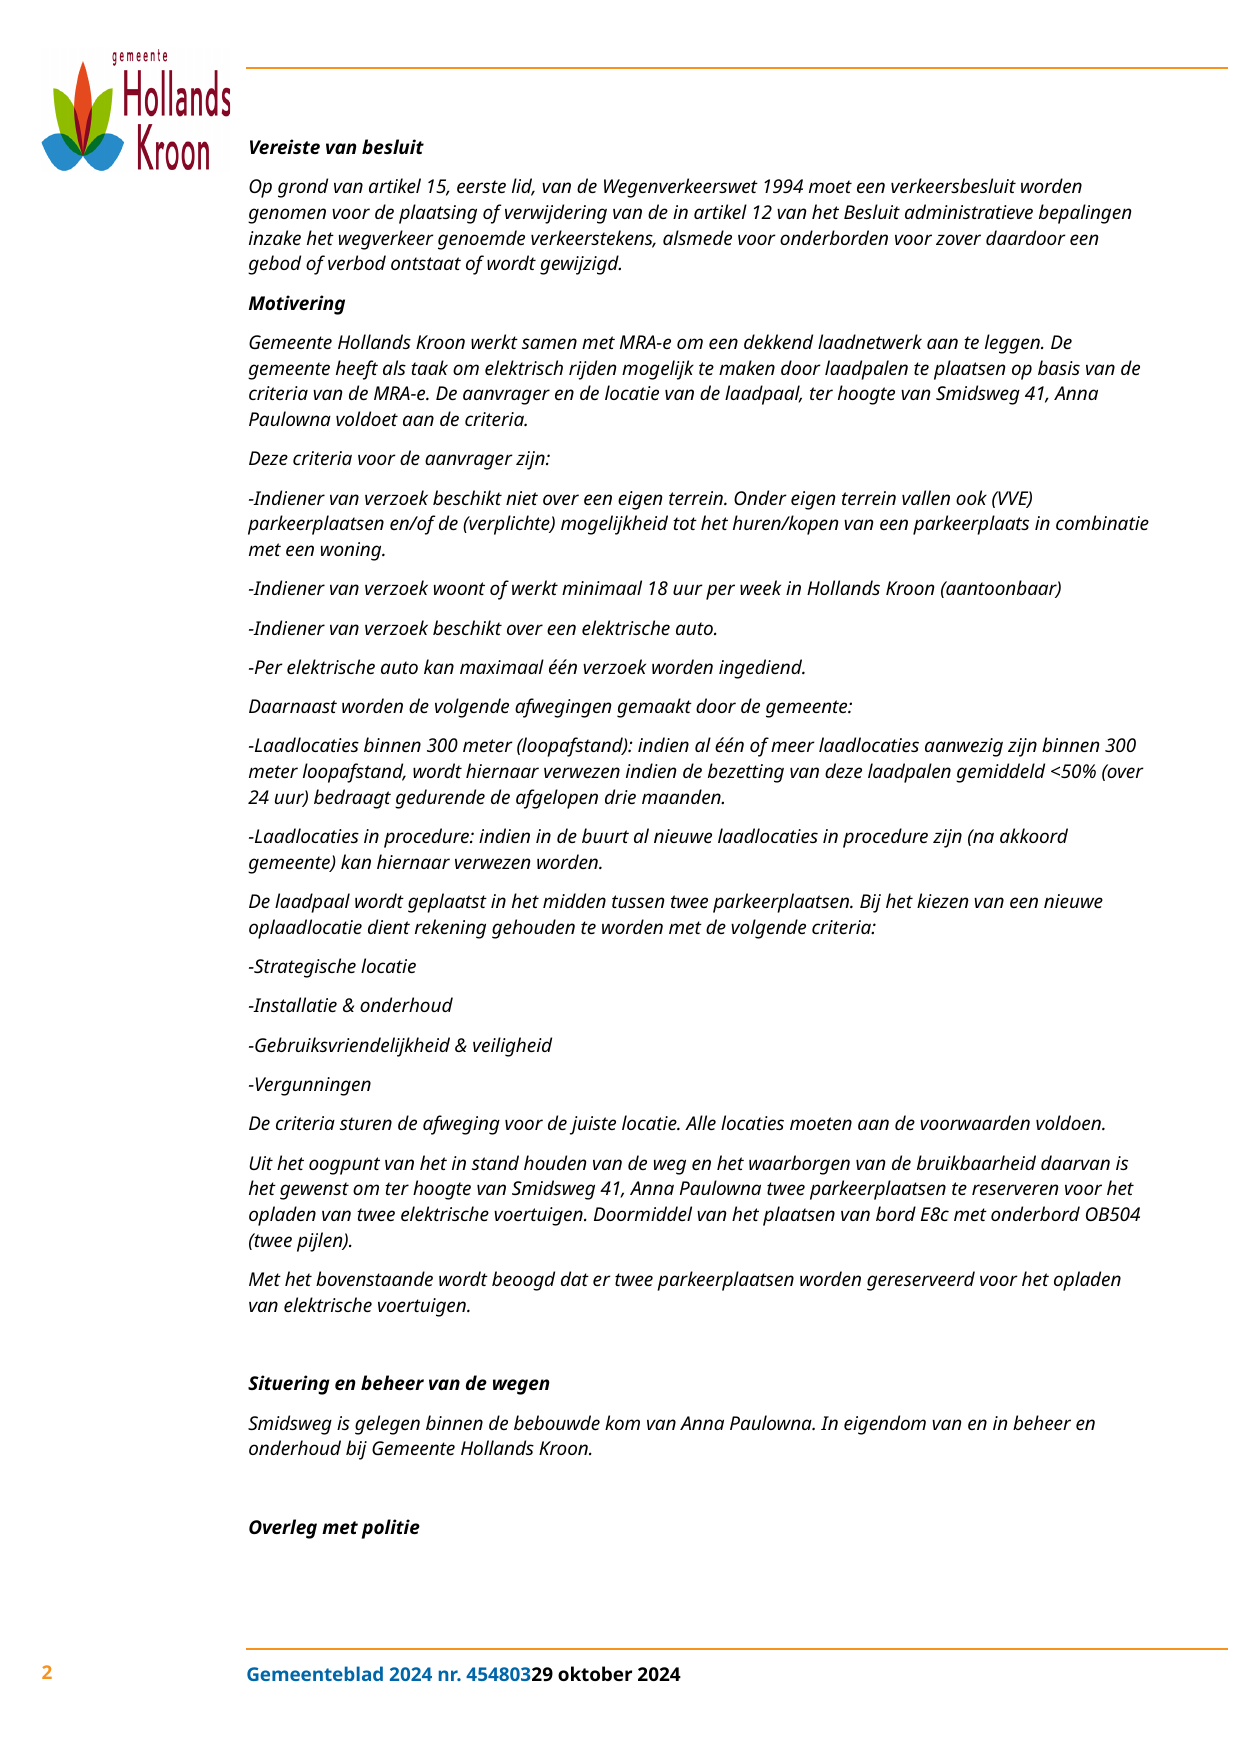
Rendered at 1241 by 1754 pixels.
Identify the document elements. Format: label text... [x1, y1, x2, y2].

text Motivering [248, 290, 1152, 316]
text -Laadlocaties in procedure: indien in de buurt al nieuwe laadlocaties in procedure zijn (na akkoord gemeente) kan hiernaar verwezen worden. [248, 823, 1152, 875]
text Vereiste van besluit [248, 134, 1152, 160]
text Met het bovenstaande wordt beoogd dat er twee parkeerplaatsen worden gereserveerd voor het opladen van elektrische voertuigen. [248, 1266, 1152, 1318]
text -Indiener van verzoek woont of werkt minimaal 18 uur per week in Hollands Kroon (aantoonbaar) [248, 576, 1152, 601]
text -Laadlocaties binnen 300 meter (loopafstand): indien al één of meer laadlocaties aanwezig zijn binnen 300 meter loopafstand, wordt hiernaar verwezen indien de bezetting van deze laadpalen gemiddeld <50% (over 24 uur) bedraagt gedurende de afgelopen drie maanden. [248, 733, 1152, 810]
text -Indiener van verzoek beschikt niet over een eigen terrein. Onder eigen terrein vallen ook (VVE) parkeerplaatsen en/of de (verplichte) mogelijkheid tot het huren/kopen van een parkeerplaats in combinatie met een woning. [248, 485, 1152, 562]
picture [41, 47, 231, 172]
text Op grond van artikel 15, eerste lid, van de Wegenverkeerswet 1994 moet een verkeersbesluit worden genomen voor de plaatsing of verwijdering van de in artikel 12 van het Besluit administratieve bepalingen inzake het wegverkeer genoemde verkeerstekens, alsmede voor onderborden voor zover daardoor een gebod of verbod ontstaat of wordt gewijzigd. [248, 173, 1152, 276]
text Overleg met politie [248, 1514, 1152, 1540]
text Situering en beheer van de wegen [248, 1370, 1152, 1396]
text Deze criteria voor de aanvrager zijn: [248, 446, 1152, 471]
text Daarnaast worden de volgende afwegingen gemaakt door de gemeente: [248, 693, 1152, 719]
text Uit het oogpunt van het in stand houden van de weg en het waarborgen van de bruikbaarheid daarvan is het gewenst om ter hoogte van Smidsweg 41, Anna Paulowna twee parkeerplaatsen te reserveren voor het opladen van twee elektrische voertuigen. Doormiddel van het plaatsen van bord E8c met onderbord OB504 (twee pijlen). [248, 1150, 1152, 1253]
text -Vergunningen [248, 1071, 1152, 1097]
text -Strategische locatie [248, 953, 1152, 979]
text Gemeente Hollands Kroon werkt samen met MRA-e om een dekkend laadnetwerk aan te leggen. De gemeente heeft als taak om elektrisch rijden mogelijk te maken door laadpalen te plaatsen op basis van de criteria van de MRA-e. De aanvrager en de locatie van de laadpaal, ter hoogte van Smidsweg 41, Anna Paulowna voldoet aan de criteria. [248, 329, 1152, 432]
text -Per elektrische auto kan maximaal één verzoek worden ingediend. [248, 654, 1152, 680]
text Smidsweg is gelegen binnen de bebouwde kom van Anna Paulowna. In eigendom van en in beheer en onderhoud bij Gemeente Hollands Kroon. [248, 1410, 1152, 1461]
text -Indiener van verzoek beschikt over een elektrische auto. [248, 615, 1152, 641]
text De laadpaal wordt geplaatst in het midden tussen twee parkeerplaatsen. Bij het kiezen van een nieuwe oplaadlocatie dient rekening gehouden te worden met de volgende criteria: [248, 888, 1152, 940]
text De criteria sturen de afweging voor de juiste locatie. Alle locaties moeten aan de voorwaarden voldoen. [248, 1110, 1152, 1136]
text -Gebruiksvriendelijkheid & veiligheid [248, 1032, 1152, 1058]
text -Installatie & onderhoud [248, 993, 1152, 1018]
